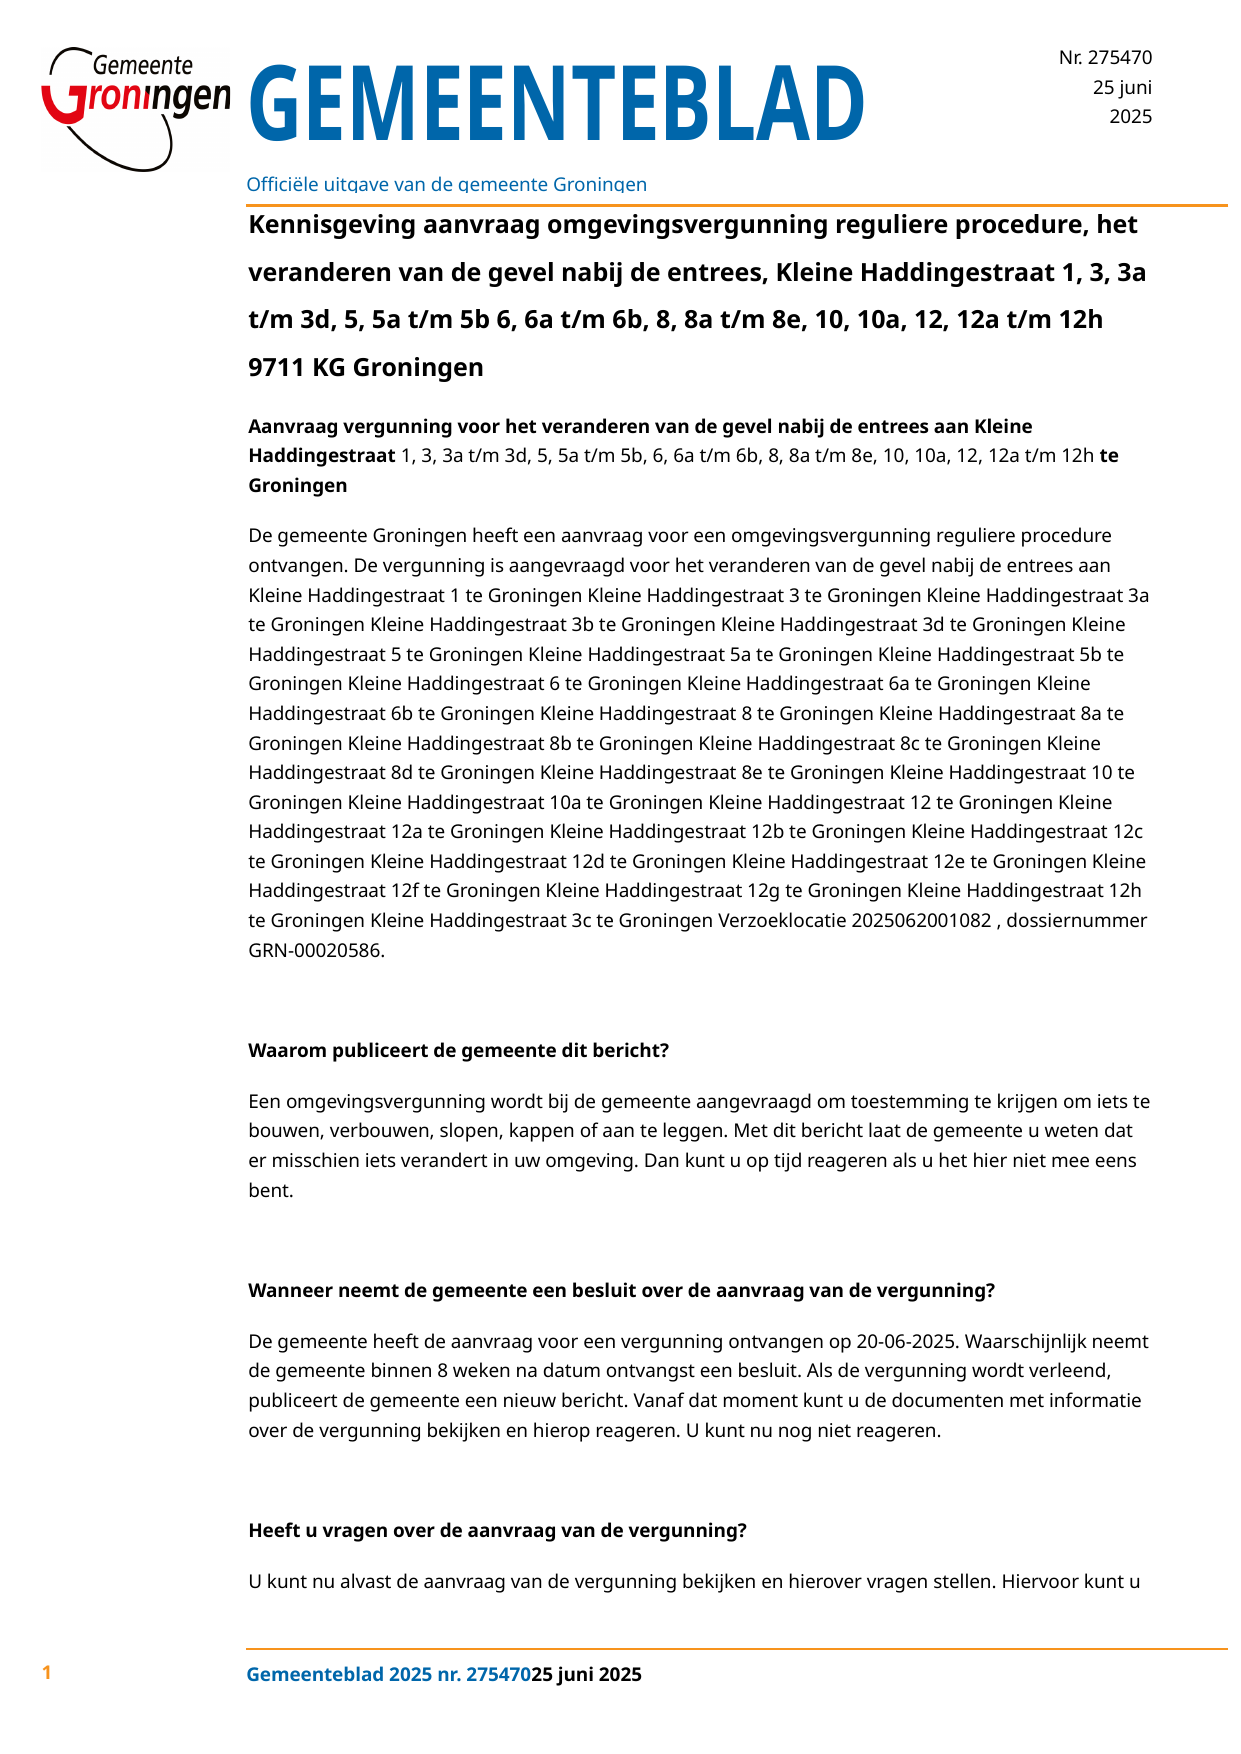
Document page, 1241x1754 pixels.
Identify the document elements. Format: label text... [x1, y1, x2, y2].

text Kennisgeving aanvraag omgevingsvergunning reguliere procedure, het veranderen van de gevel nabij de entrees, Kleine Haddingestraat 1, 3, 3a t/m 3d, 5, 5a t/m 5b 6, 6a t/m 6b, 8, 8a t/m 8e, 10, 10a, 12, 12a t/m 12h 9711 KG Groningen [248, 207, 1152, 384]
text Een omgevingsvergunning wordt bij de gemeente aangevraagd om toestemming te krijgen om iets te bouwen, verbouwen, slopen, kappen of aan te leggen. Met dit bericht laat de gemeente u weten dat er misschien iets verandert in uw omgeving. Dan kunt u op tijd reageren als u het hier niet mee eens bent. [248, 1088, 1152, 1203]
text De gemeente Groningen heeft een aanvraag voor een omgevingsvergunning reguliere procedure ontvangen. De vergunning is aangevraagd voor het veranderen van de gevel nabij de entrees aan Kleine Haddingestraat 1 te Groningen Kleine Haddingestraat 3 te Groningen Kleine Haddingestraat 3a te Groningen Kleine Haddingestraat 3b te Groningen Kleine Haddingestraat 3d te Groningen Kleine Haddingestraat 5 te Groningen Kleine Haddingestraat 5a te Groningen Kleine Haddingestraat 5b te Groningen Kleine Haddingestraat 6 te Groningen Kleine Haddingestraat 6a te Groningen Kleine Haddingestraat 6b te Groningen Kleine Haddingestraat 8 te Groningen Kleine Haddingestraat 8a te Groningen Kleine Haddingestraat 8b te Groningen Kleine Haddingestraat 8c te Groningen Kleine Haddingestraat 8d te Groningen Kleine Haddingestraat 8e te Groningen Kleine Haddingestraat 10 te Groningen Kleine Haddingestraat 10a te Groningen Kleine Haddingestraat 12 te Groningen Kleine Haddingestraat 12a te Groningen Kleine Haddingestraat 12b te Groningen Kleine Haddingestraat 12c te Groningen Kleine Haddingestraat 12d te Groningen Kleine Haddingestraat 12e te Groningen Kleine Haddingestraat 12f te Groningen Kleine Haddingestraat 12g te Groningen Kleine Haddingestraat 12h te Groningen Kleine Haddingestraat 3c te Groningen Verzoeklocatie 2025062001082 , dossiernummer GRN-00020586. [248, 523, 1152, 963]
text Heeft u vragen over de aanvraag van de vergunning? [248, 1518, 1152, 1543]
picture [41, 47, 231, 172]
text U kunt nu alvast de aanvraag van de vergunning bekijken en hierover vragen stellen. Hiervoor kunt u [248, 1568, 1152, 1594]
text Aanvraag vergunning voor het veranderen van de gevel nabij de entrees aan Kleine Haddingestraat 1, 3, 3a t/m 3d, 5, 5a t/m 5b, 6, 6a t/m 6b, 8, 8a t/m 8e, 10, 10a, 12, 12a t/m 12h te Groningen [248, 413, 1152, 498]
text Waarom publiceert de gemeente dit bericht? [248, 1038, 1152, 1063]
text Wanneer neemt de gemeente een besluit over de aanvraag van de vergunning? [248, 1278, 1152, 1303]
text De gemeente heeft de aanvraag voor een vergunning ontvangen op 20-06-2025. Waarschijnlijk neemt de gemeente binnen 8 weken na datum ontvangst een besluit. Als de vergunning wordt verleend, publiceert de gemeente een nieuw bericht. Vanaf dat moment kunt u de documenten met informatie over de vergunning bekijken en hierop reageren. U kunt nu nog niet reageren. [248, 1328, 1152, 1443]
